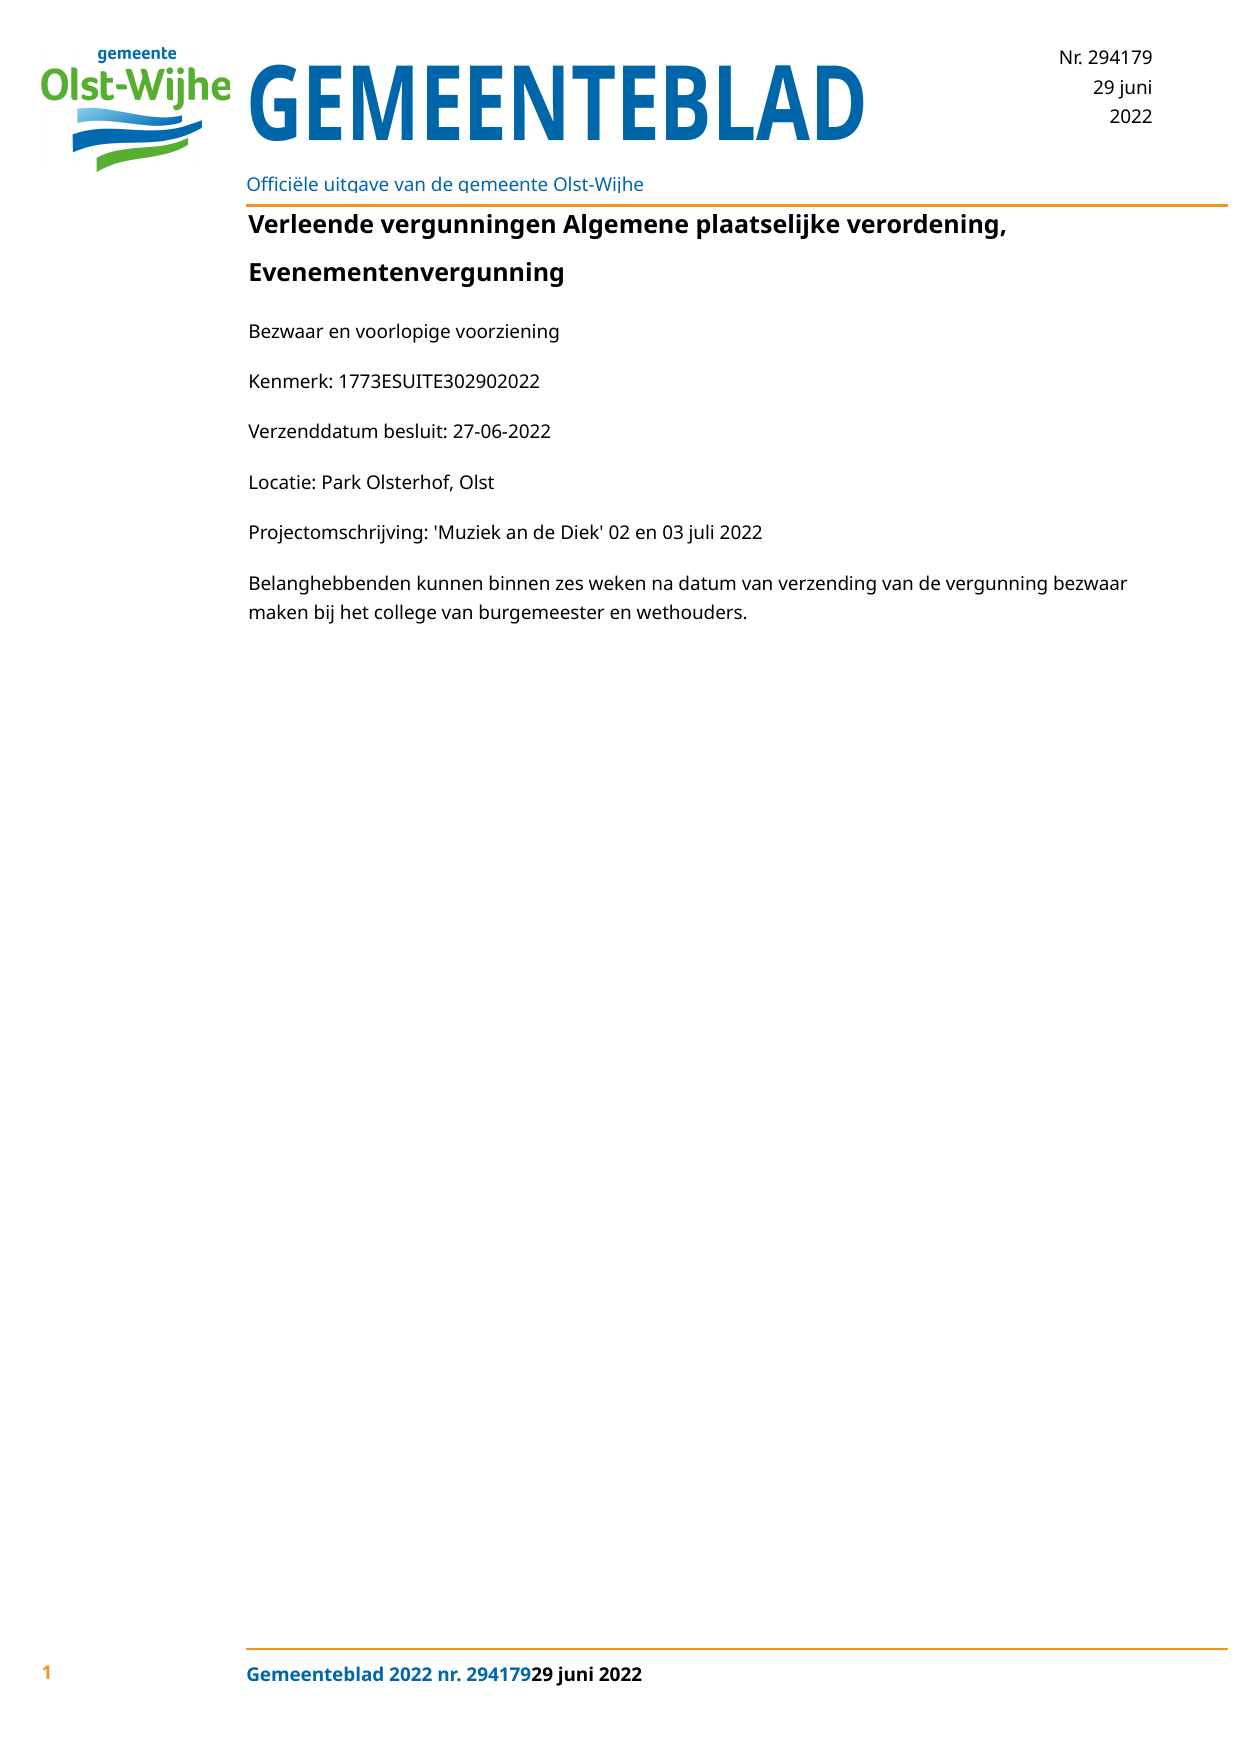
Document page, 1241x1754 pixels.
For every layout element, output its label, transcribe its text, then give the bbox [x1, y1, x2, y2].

text Projectomschrijving: 'Muziek an de Diek' 02 en 03 juli 2022 [248, 519, 1152, 545]
text Locatie: Park Olsterhof, Olst [248, 469, 1152, 495]
text Bezwaar en voorlopige voorziening [248, 318, 1152, 344]
text Kenmerk: 1773ESUITE302902022 [248, 368, 1152, 394]
text Belanghebbenden kunnen binnen zes weken na datum van verzending van de vergunning bezwaar maken bij het college van burgemeester en wethouders. [248, 570, 1152, 625]
text Verleende vergunningen Algemene plaatselijke verordening, Evenementenvergunning [248, 207, 1152, 288]
text Verzenddatum besluit: 27-06-2022 [248, 419, 1152, 444]
picture [41, 47, 231, 172]
